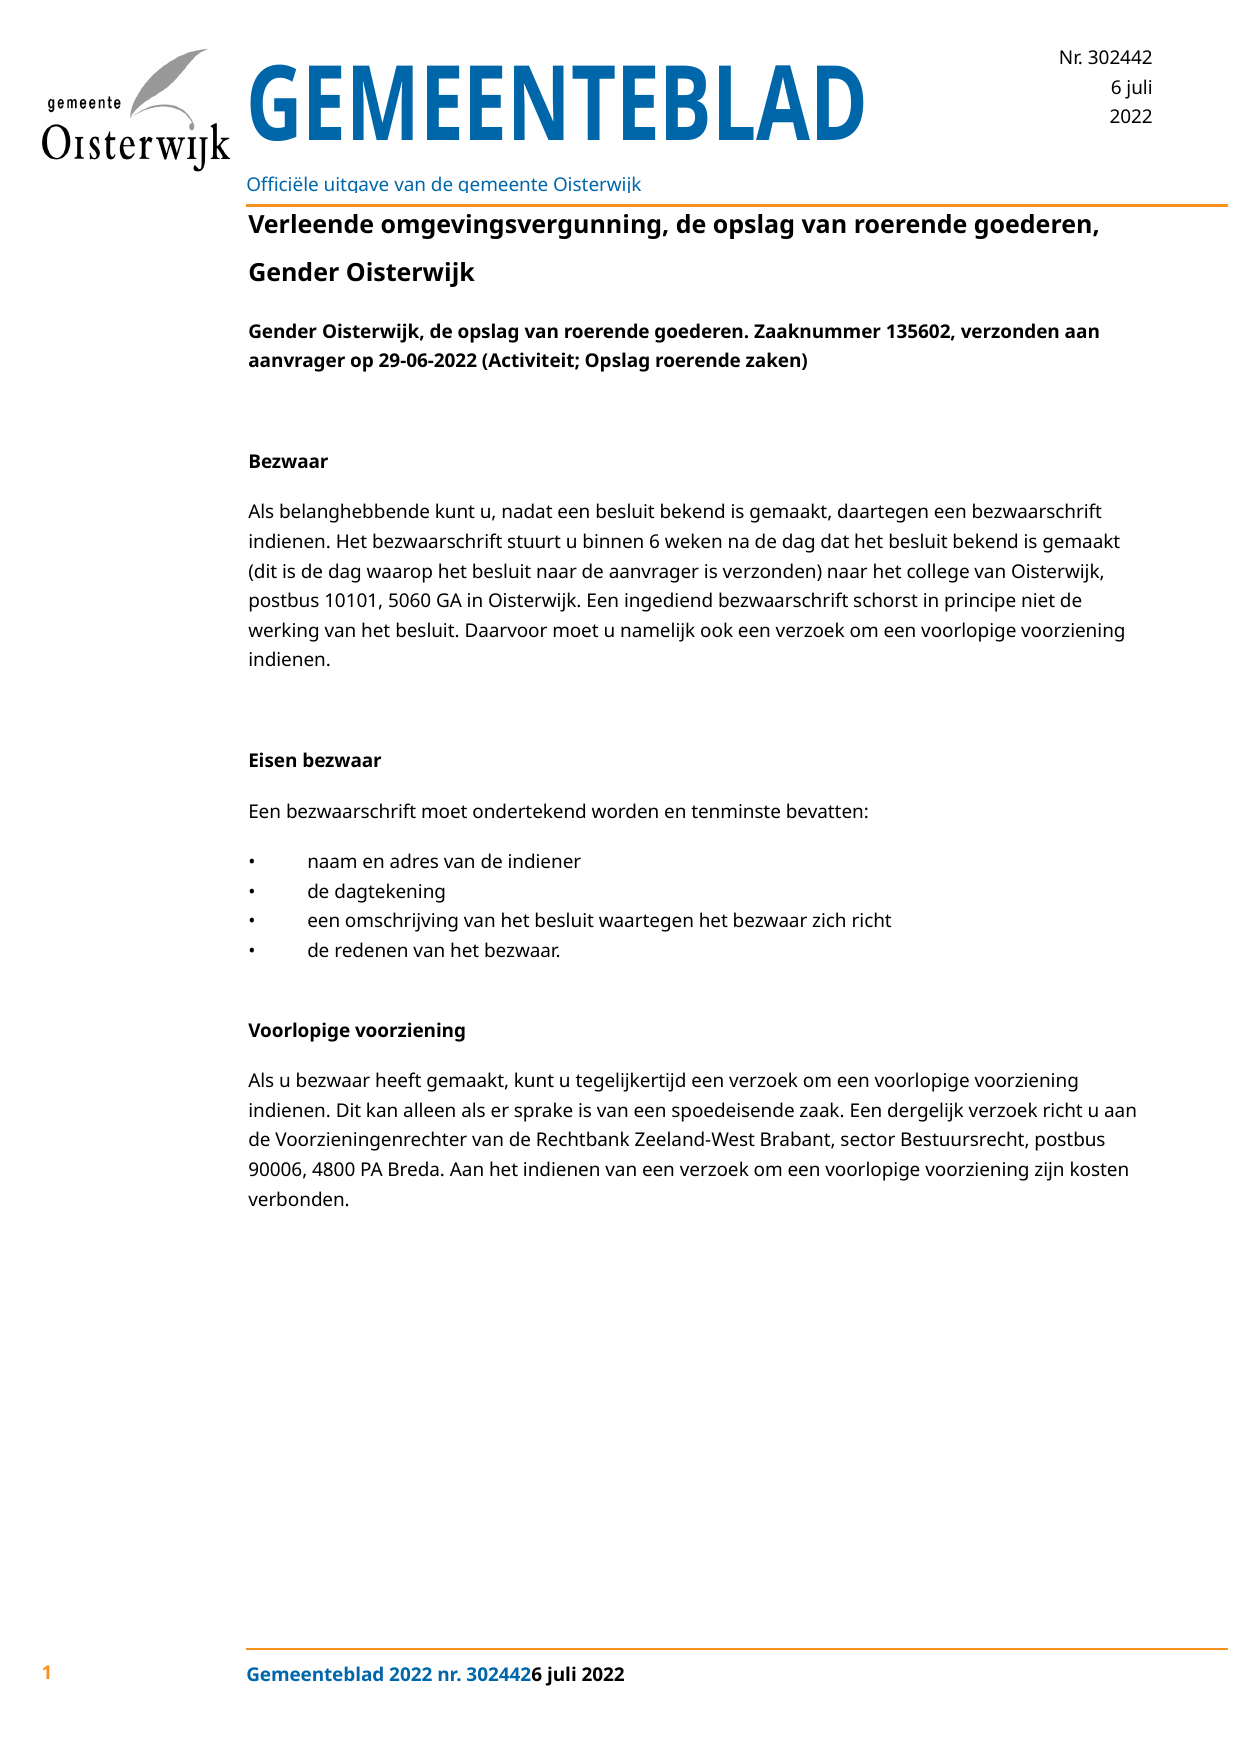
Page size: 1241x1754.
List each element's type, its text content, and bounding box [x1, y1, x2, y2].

text Bezwaar [248, 448, 1152, 474]
text Verleende omgevingsvergunning, de opslag van roerende goederen, Gender Oisterwijk [248, 207, 1152, 288]
text Als u bezwaar heeft gemaakt, kunt u tegelijkertijd een verzoek om een voorlopige voorziening indienen. Dit kan alleen als er sprake is van een spoedeisende zaak. Een dergelijk verzoek richt u aan de Voorzieningenrechter van de Rechtbank Zeeland-West Brabant, sector Bestuursrecht, postbus 90006, 4800 PA Breda. Aan het indienen van een verzoek om een voorlopige voorziening zijn kosten verbonden. [248, 1067, 1152, 1212]
text Gender Oisterwijk, de opslag van roerende goederen. Zaaknummer 135602, verzonden aan aanvrager op 29-06-2022 (Activiteit; Opslag roerende zaken) [248, 318, 1152, 373]
text Een bezwaarschrift moet ondertekend worden en tenminste bevatten: [248, 798, 1152, 824]
text Eisen bezwaar [248, 747, 1152, 773]
list een omschrijving van het besluit waartegen het bezwaar zich richt [248, 907, 1152, 933]
list de redenen van het bezwaar. [248, 937, 1152, 963]
text Als belanghebbende kunt u, nadat een besluit bekend is gemaakt, daartegen een bezwaarschrift indienen. Het bezwaarschrift stuurt u binnen 6 weken na de dag dat het besluit bekend is gemaakt (dit is de dag waarop het besluit naar de aanvrager is verzonden) naar het college van Oisterwijk, postbus 10101, 5060 GA in Oisterwijk. Een ingediend bezwaarschrift schorst in principe niet de werking van het besluit. Daarvoor moet u namelijk ook een verzoek om een voorlopige voorziening indienen. [248, 499, 1152, 672]
picture [41, 47, 231, 172]
text Voorlopige voorziening [248, 1017, 1152, 1043]
list naam en adres van de indiener [248, 848, 1152, 874]
list de dagtekening [248, 878, 1152, 904]
